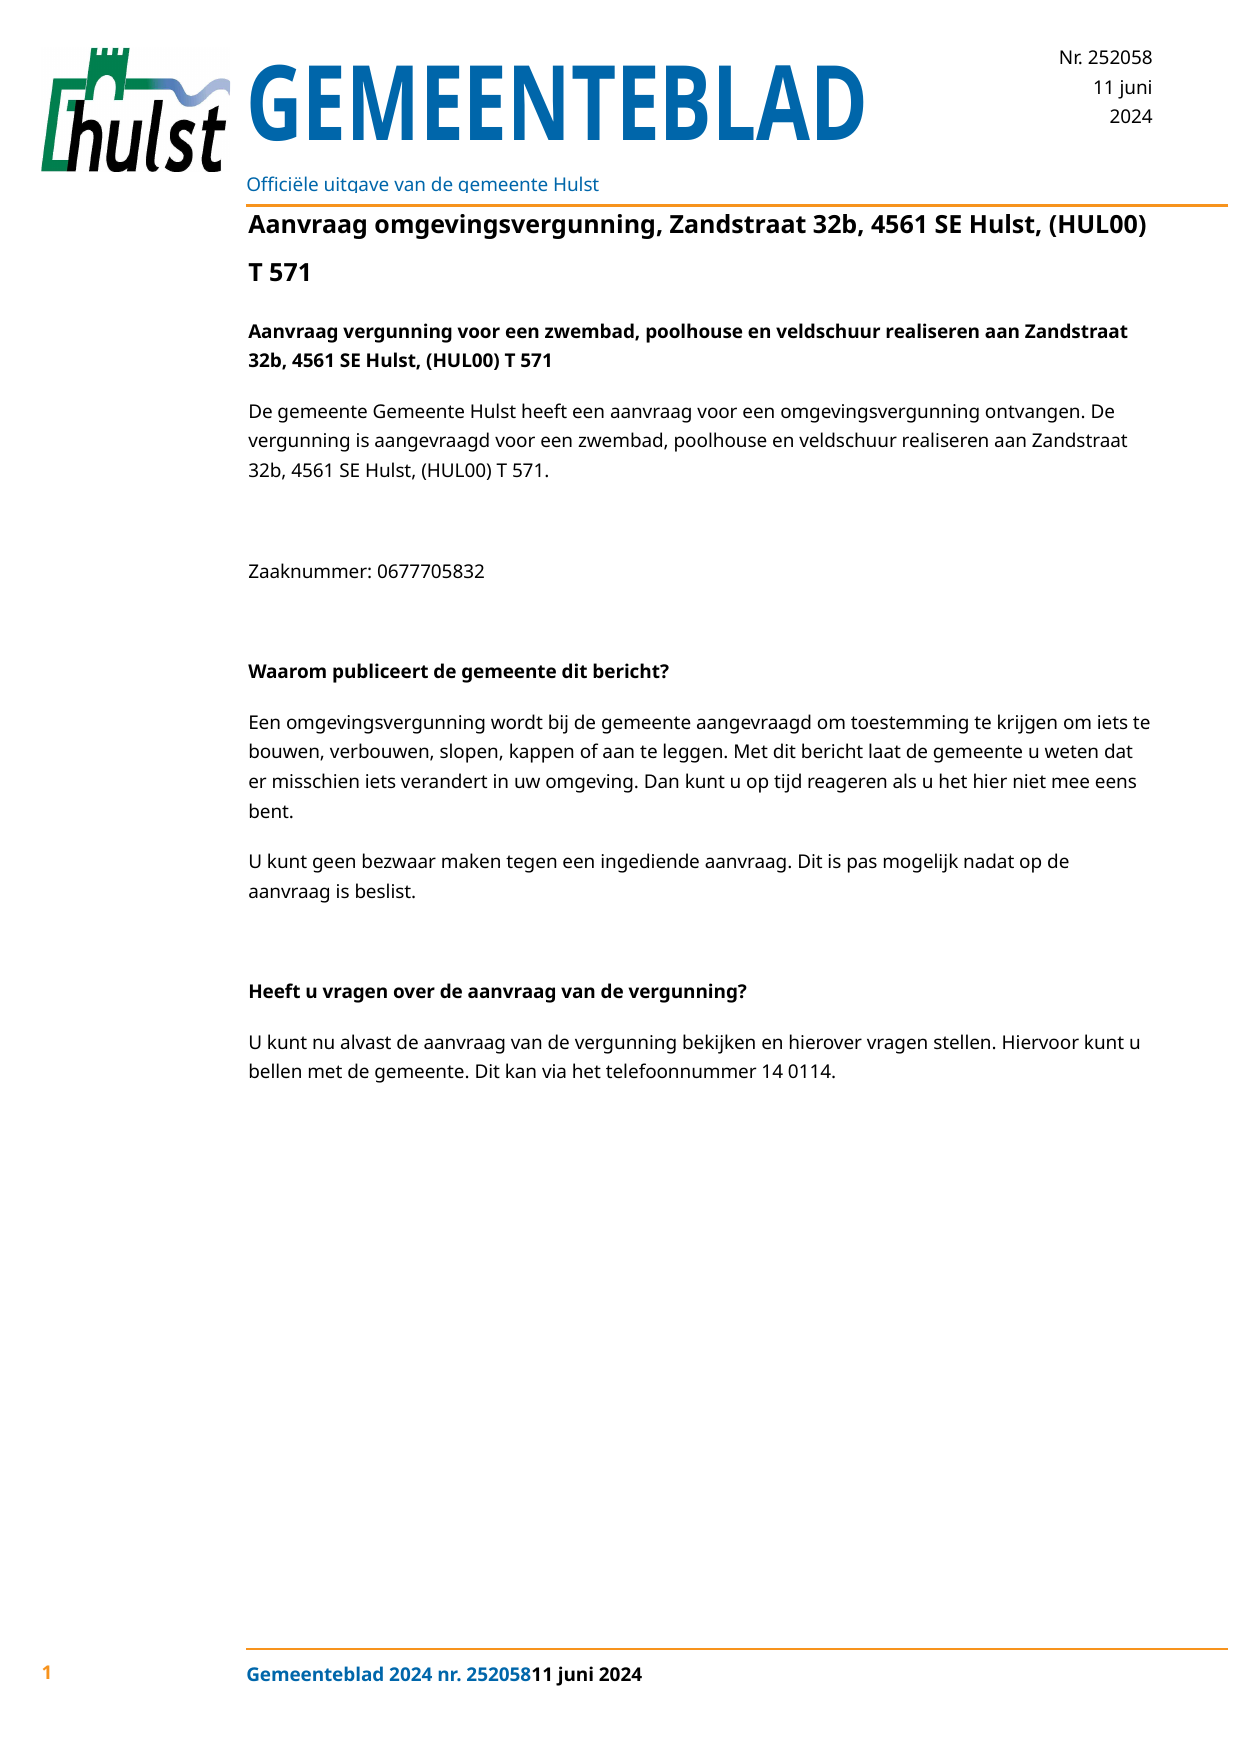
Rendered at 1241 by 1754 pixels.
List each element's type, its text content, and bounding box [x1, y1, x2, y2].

text U kunt geen bezwaar maken tegen een ingediende aanvraag. Dit is pas mogelijk nadat op de aanvraag is beslist. [248, 848, 1152, 904]
text Heeft u vragen over de aanvraag van de vergunning? [248, 979, 1152, 1004]
text Zaaknummer: 0677705832 [248, 558, 1152, 584]
text Aanvraag vergunning voor een zwembad, poolhouse en veldschuur realiseren aan Zandstraat 32b, 4561 SE Hulst, (HUL00) T 571 [248, 318, 1152, 373]
text De gemeente Gemeente Hulst heeft een aanvraag voor een omgevingsvergunning ontvangen. De vergunning is aangevraagd voor een zwembad, poolhouse en veldschuur realiseren aan Zandstraat 32b, 4561 SE Hulst, (HUL00) T 571. [248, 398, 1152, 483]
text Aanvraag omgevingsvergunning, Zandstraat 32b, 4561 SE Hulst, (HUL00) T 571 [248, 207, 1152, 288]
picture [41, 47, 231, 172]
text Waarom publiceert de gemeente dit bericht? [248, 659, 1152, 684]
text Een omgevingsvergunning wordt bij de gemeente aangevraagd om toestemming te krijgen om iets te bouwen, verbouwen, slopen, kappen of aan te leggen. Met dit bericht laat de gemeente u weten dat er misschien iets verandert in uw omgeving. Dan kunt u op tijd reageren als u het hier niet mee eens bent. [248, 709, 1152, 824]
text U kunt nu alvast de aanvraag van de vergunning bekijken en hierover vragen stellen. Hiervoor kunt u bellen met de gemeente. Dit kan via het telefoonnummer 14 0114. [248, 1029, 1152, 1084]
